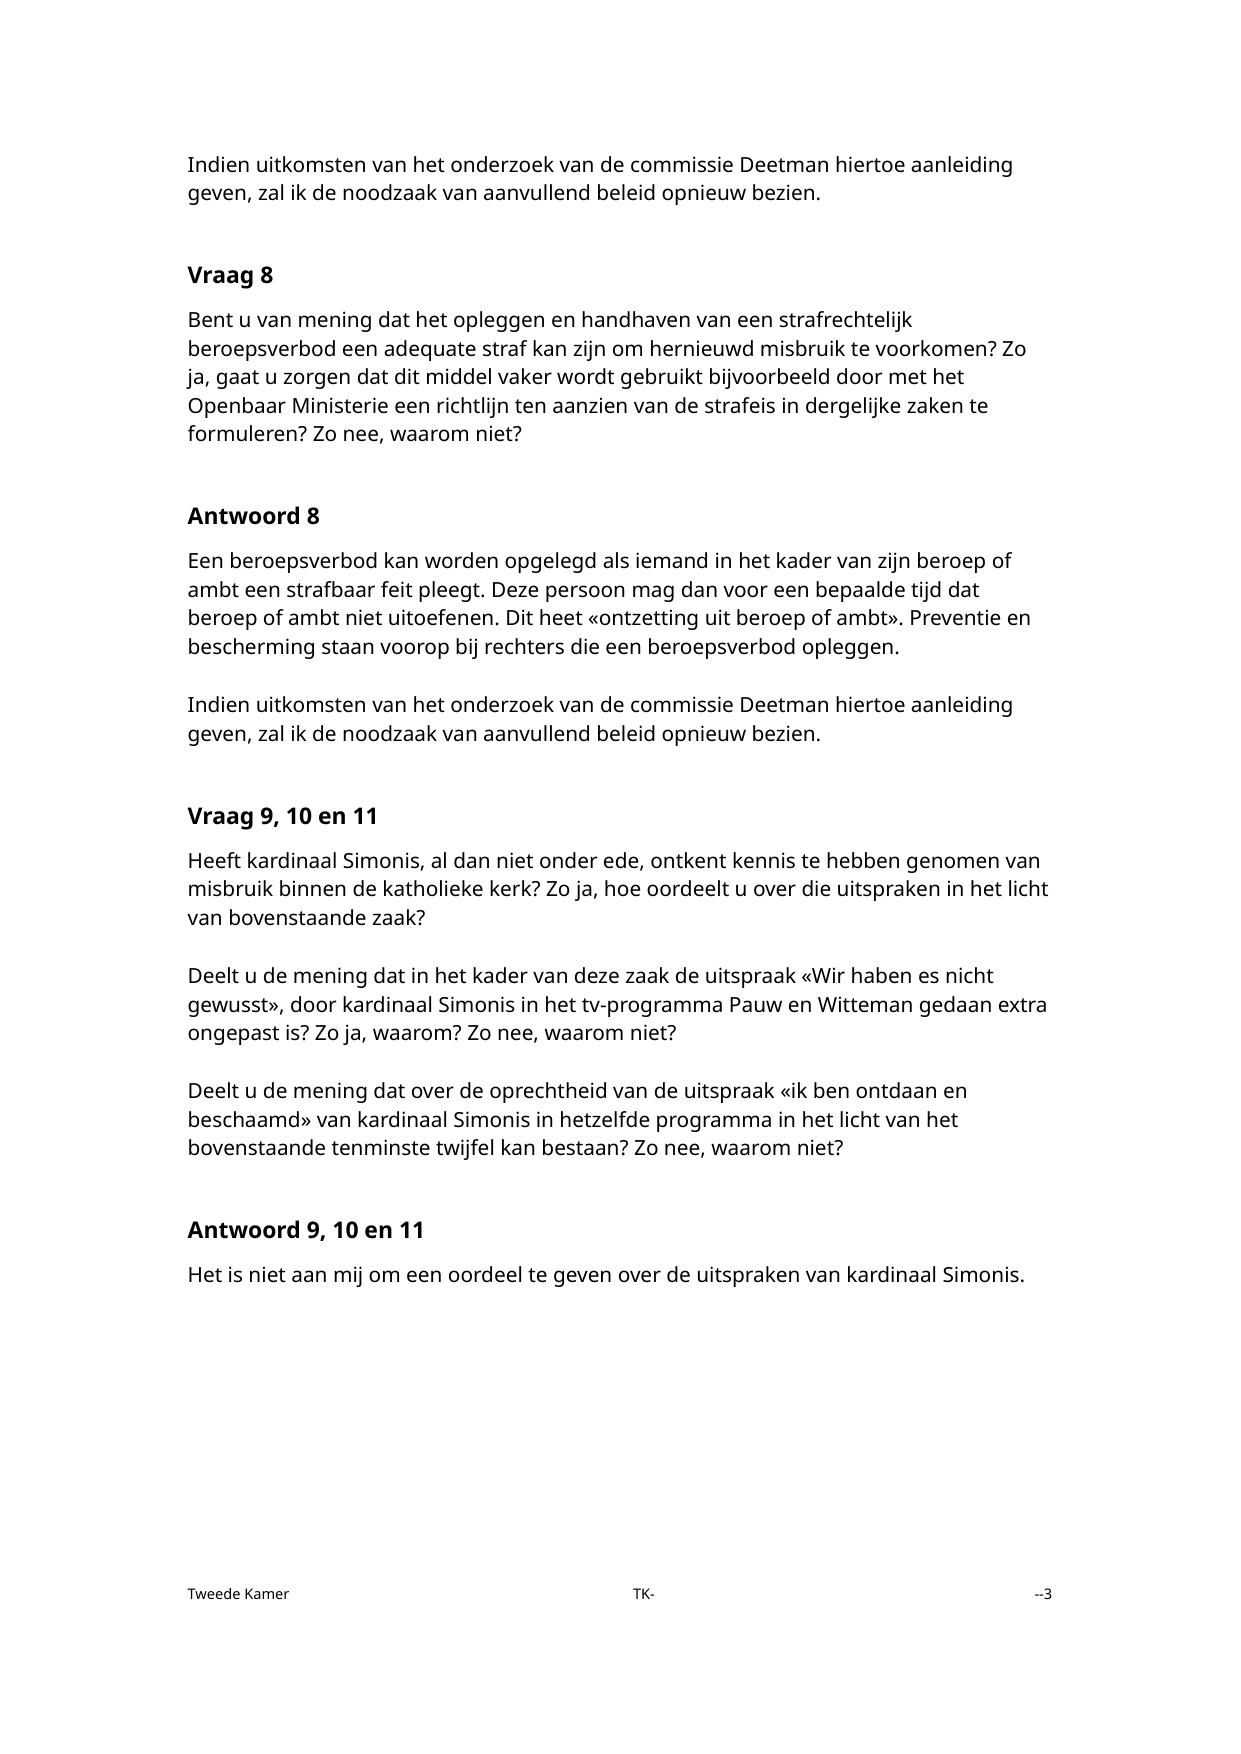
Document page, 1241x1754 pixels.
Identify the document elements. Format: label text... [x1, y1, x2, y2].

text Heeft kardinaal Simonis, al dan niet onder ede, ontkent kennis te hebben genomen van misbruik binnen de katholieke kerk? Zo ja, hoe oordeelt u over die uitspraken in het licht van bovenstaande zaak? [187, 846, 1053, 931]
text Indien uitkomsten van het onderzoek van de commissie Deetman hiertoe aanleiding geven, zal ik de noodzaak van aanvullend beleid opnieuw bezien. [187, 150, 1053, 207]
subtitle Antwoord 8 [187, 500, 1053, 532]
text Deelt u de mening dat over de oprechtheid van de uitspraak «ik ben ontdaan en beschaamd» van kardinaal Simonis in hetzelfde programma in het licht van het bovenstaande tenminste twijfel kan bestaan? Zo nee, waarom niet? [187, 1077, 1053, 1162]
text Een beroepsverbod kan worden opgelegd als iemand in het kader van zijn beroep of ambt een strafbaar feit pleegt. Deze persoon mag dan voor een bepaalde tijd dat beroep of ambt niet uitoefenen. Dit heet «ontzetting uit beroep of ambt». Preventie en bescherming staan voorop bij rechters die een beroepsverbod opleggen. [187, 547, 1053, 660]
subtitle Antwoord 9, 10 en 11 [187, 1214, 1053, 1246]
text Het is niet aan mij om een oordeel te geven over de uitspraken van kardinaal Simonis. [187, 1261, 1053, 1289]
text Bent u van mening dat het opleggen en handhaven van een strafrechtelijk beroepsverbod een adequate straf kan zijn om hernieuwd misbruik te voorkomen? Zo ja, gaat u zorgen dat dit middel vaker wordt gebruikt bijvoorbeeld door met het Openbaar Ministerie een richtlijn ten aanzien van de strafeis in dergelijke zaken te formuleren? Zo nee, waarom niet? [187, 306, 1053, 448]
subtitle Vraag 9, 10 en 11 [187, 800, 1053, 831]
text Indien uitkomsten van het onderzoek van de commissie Deetman hiertoe aanleiding geven, zal ik de noodzaak van aanvullend beleid opnieuw bezien. [187, 690, 1053, 747]
text Deelt u de mening dat in het kader van deze zaak de uitspraak «Wir haben es nicht gewusst», door kardinaal Simonis in het tv-programma Pauw en Witteman gedaan extra ongepast is? Zo ja, waarom? Zo nee, waarom niet? [187, 961, 1053, 1047]
subtitle Vraag 8 [187, 259, 1053, 291]
